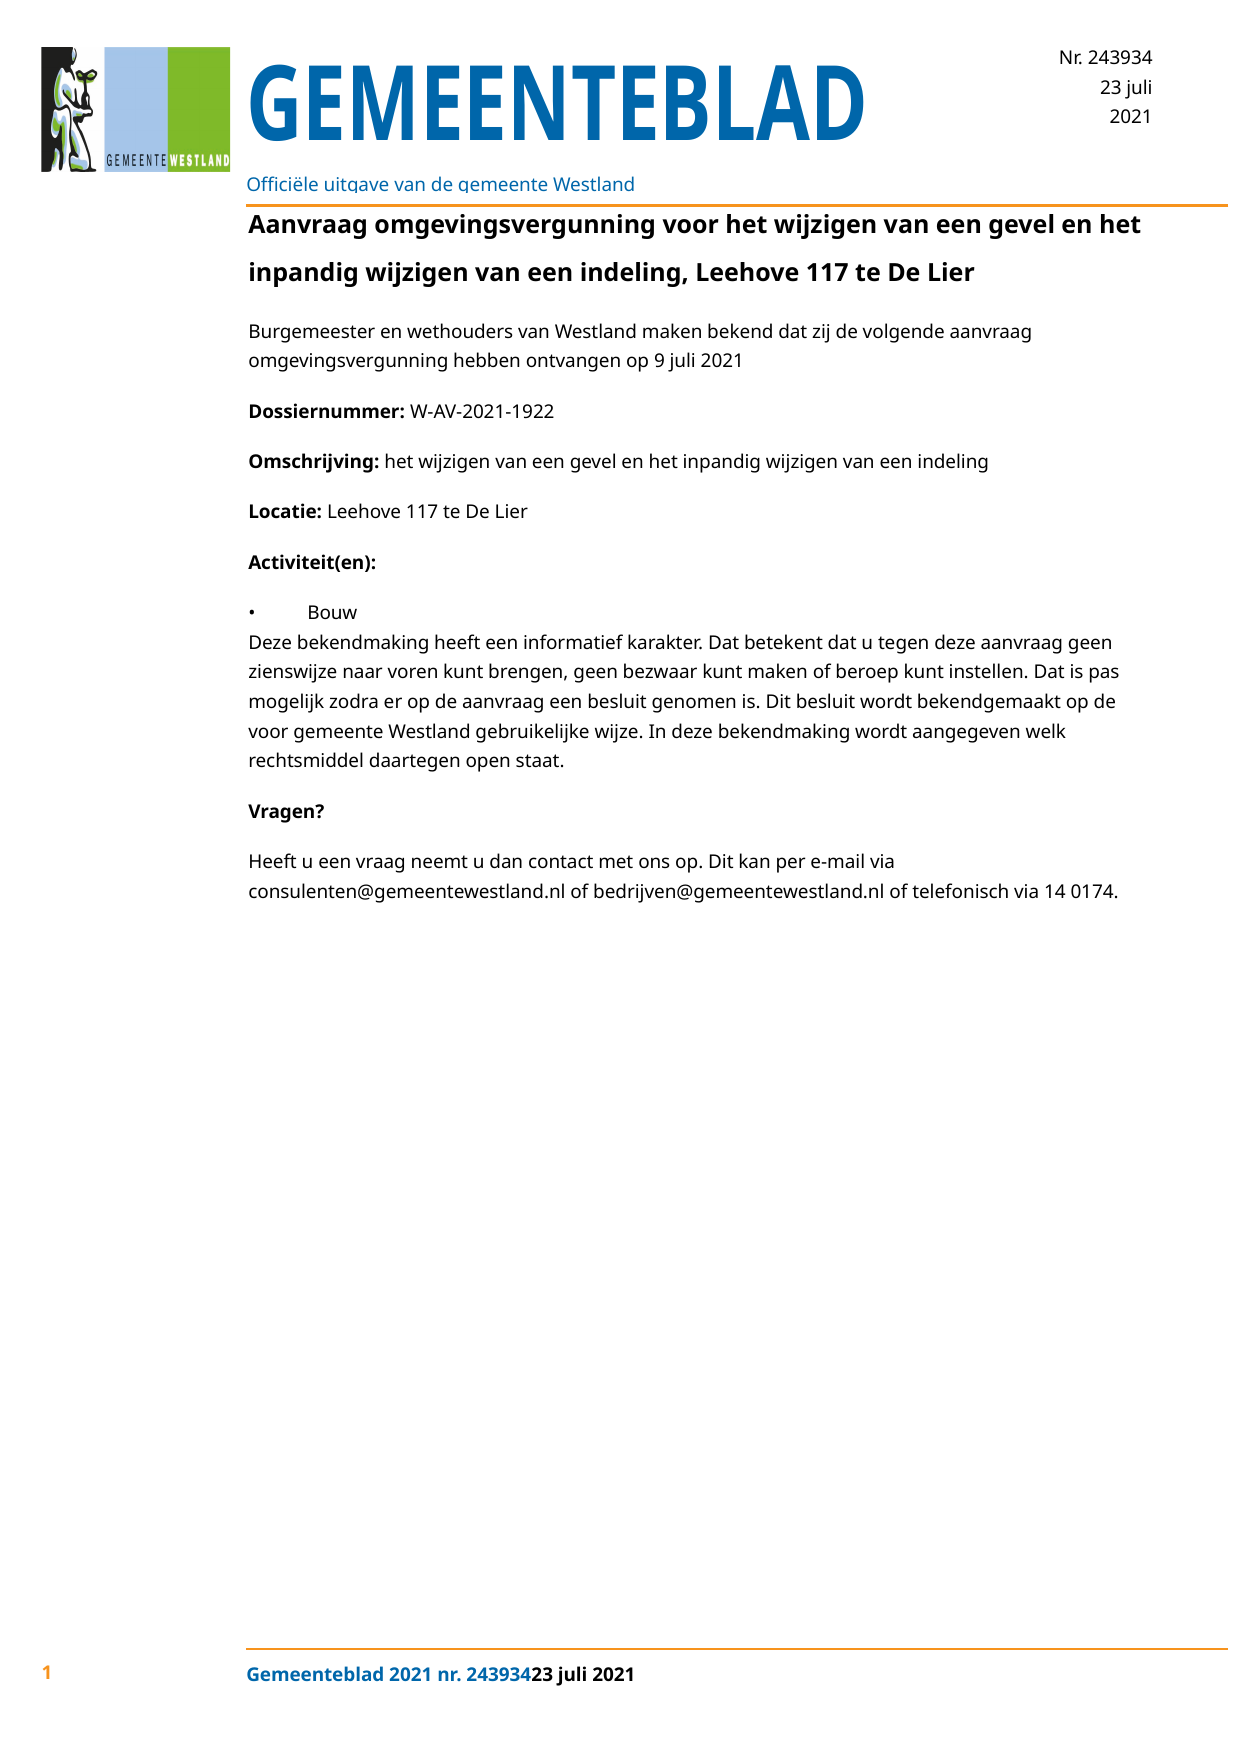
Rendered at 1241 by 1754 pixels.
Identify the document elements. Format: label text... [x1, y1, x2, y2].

text Aanvraag omgevingsvergunning voor het wijzigen van een gevel en het inpandig wijzigen van een indeling, Leehove 117 te De Lier [248, 207, 1152, 288]
text Activiteit(en): [248, 549, 1152, 575]
text Dossiernummer: W-AV-2021-1922 [248, 398, 1152, 424]
text Omschrijving: het wijzigen van een gevel en het inpandig wijzigen van een indeling [248, 448, 1152, 474]
text Burgemeester en wethouders van Westland maken bekend dat zij de volgende aanvraag omgevingsvergunning hebben ontvangen op 9 juli 2021 [248, 318, 1152, 373]
list Bouw [248, 599, 1152, 625]
text Deze bekendmaking heeft een informatief karakter. Dat betekent dat u tegen deze aanvraag geen zienswijze naar voren kunt brengen, geen bezwaar kunt maken of beroep kunt instellen. Dat is pas mogelijk zodra er op de aanvraag een besluit genomen is. Dit besluit wordt bekendgemaakt op de voor gemeente Westland gebruikelijke wijze. In deze bekendmaking wordt aangegeven welk rechtsmiddel daartegen open staat. [248, 629, 1152, 773]
picture [41, 47, 231, 172]
text Vragen? [248, 798, 1152, 824]
text Heeft u een vraag neemt u dan contact met ons op. Dit kan per e-mail via consulenten@gemeentewestland.nl of bedrijven@gemeentewestland.nl of telefonisch via 14 0174. [248, 848, 1152, 904]
text Locatie: Leehove 117 te De Lier [248, 499, 1152, 524]
